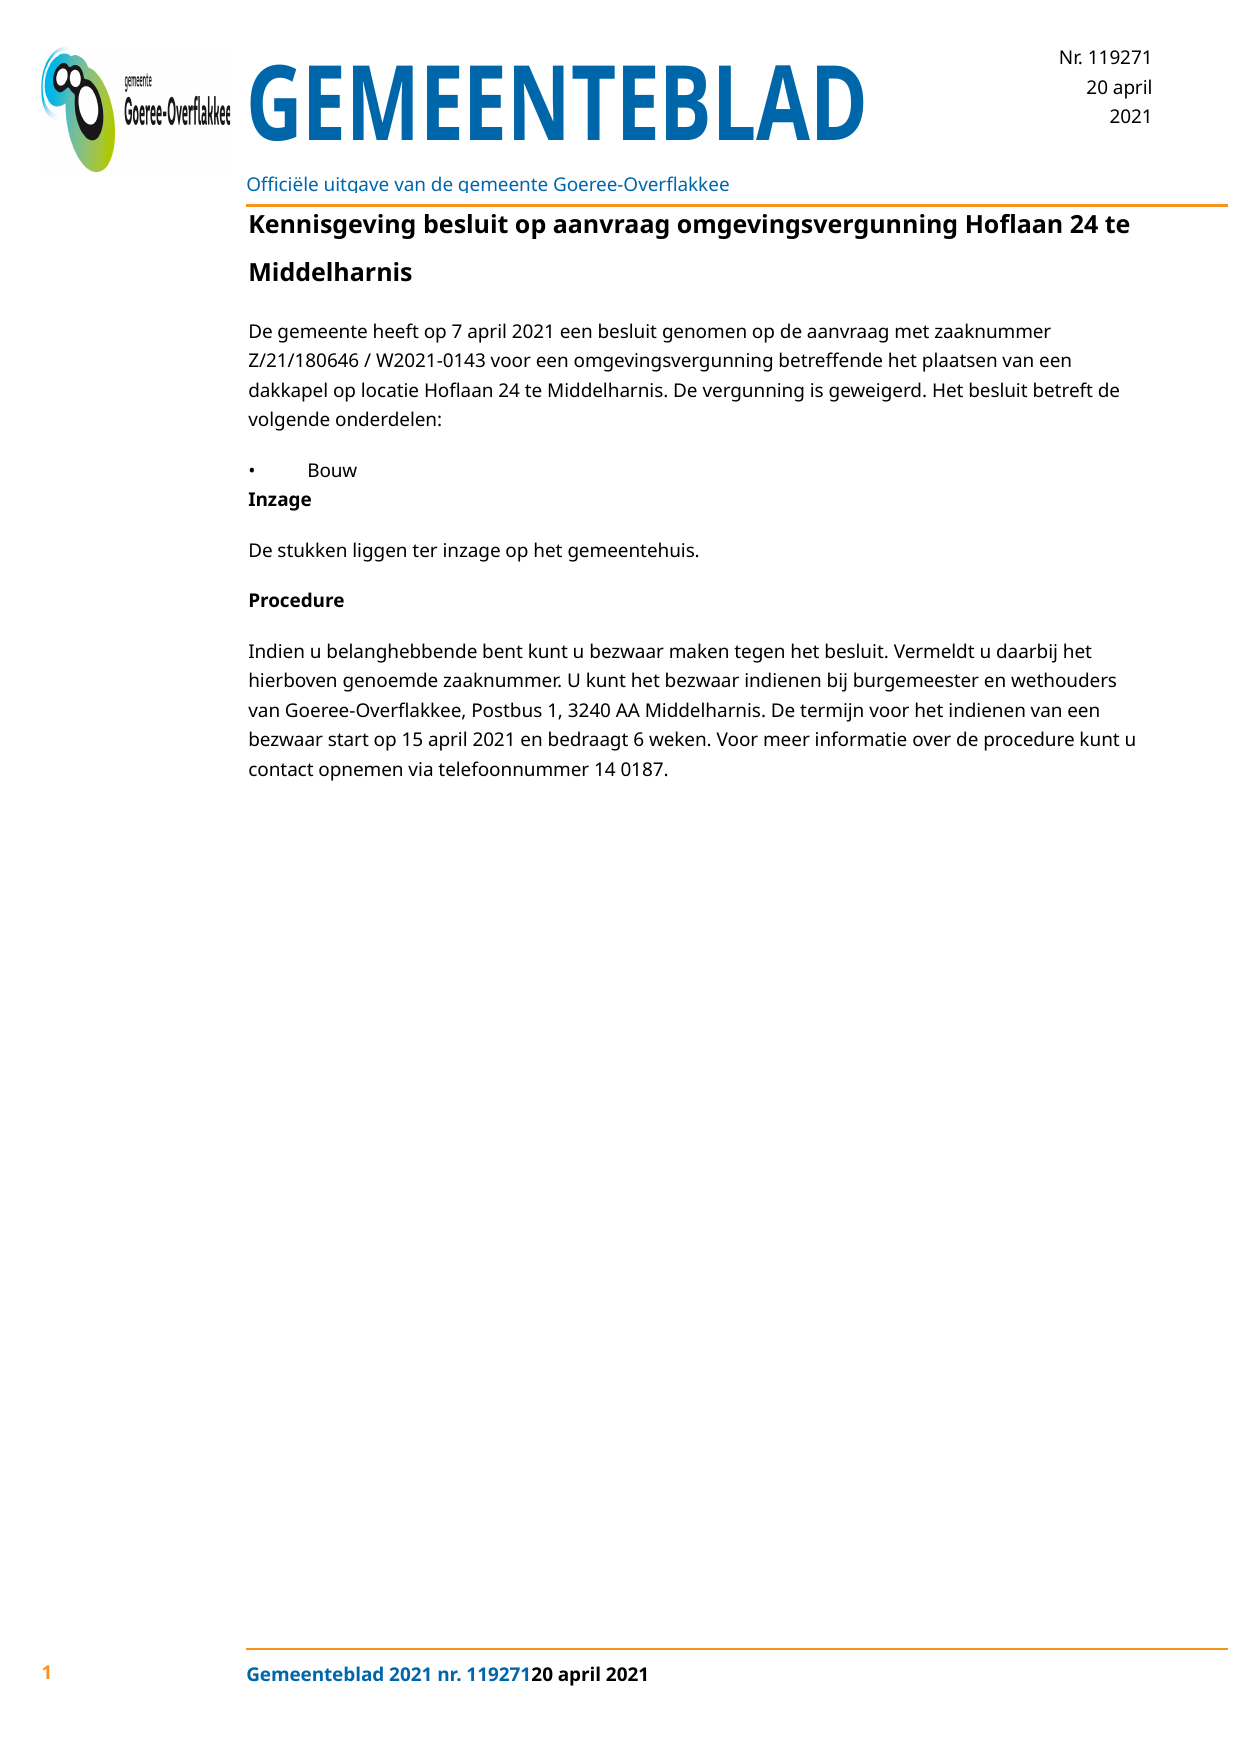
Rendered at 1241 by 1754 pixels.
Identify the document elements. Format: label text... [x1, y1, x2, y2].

picture [41, 47, 231, 172]
text Inzage [248, 487, 1152, 512]
text Indien u belanghebbende bent kunt u bezwaar maken tegen het besluit. Vermeldt u daarbij het hierboven genoemde zaaknummer. U kunt het bezwaar indienen bij burgemeester en wethouders van Goeree-Overflakkee, Postbus 1, 3240 AA Middelharnis. De termijn voor het indienen van een bezwaar start op 15 april 2021 en bedraagt 6 weken. Voor meer informatie over de procedure kunt u contact opnemen via telefoonnummer 14 0187. [248, 638, 1152, 782]
list Bouw [248, 457, 1152, 483]
text De gemeente heeft op 7 april 2021 een besluit genomen op de aanvraag met zaaknummer Z/21/180646 / W2021-0143 voor een omgevingsvergunning betreffende het plaatsen van een dakkapel op locatie Hoflaan 24 te Middelharnis. De vergunning is geweigerd. Het besluit betreft de volgende onderdelen: [248, 318, 1152, 432]
text Kennisgeving besluit op aanvraag omgevingsvergunning Hoflaan 24 te Middelharnis [248, 207, 1152, 288]
text De stukken liggen ter inzage op het gemeentehuis. [248, 537, 1152, 563]
text Procedure [248, 587, 1152, 613]
